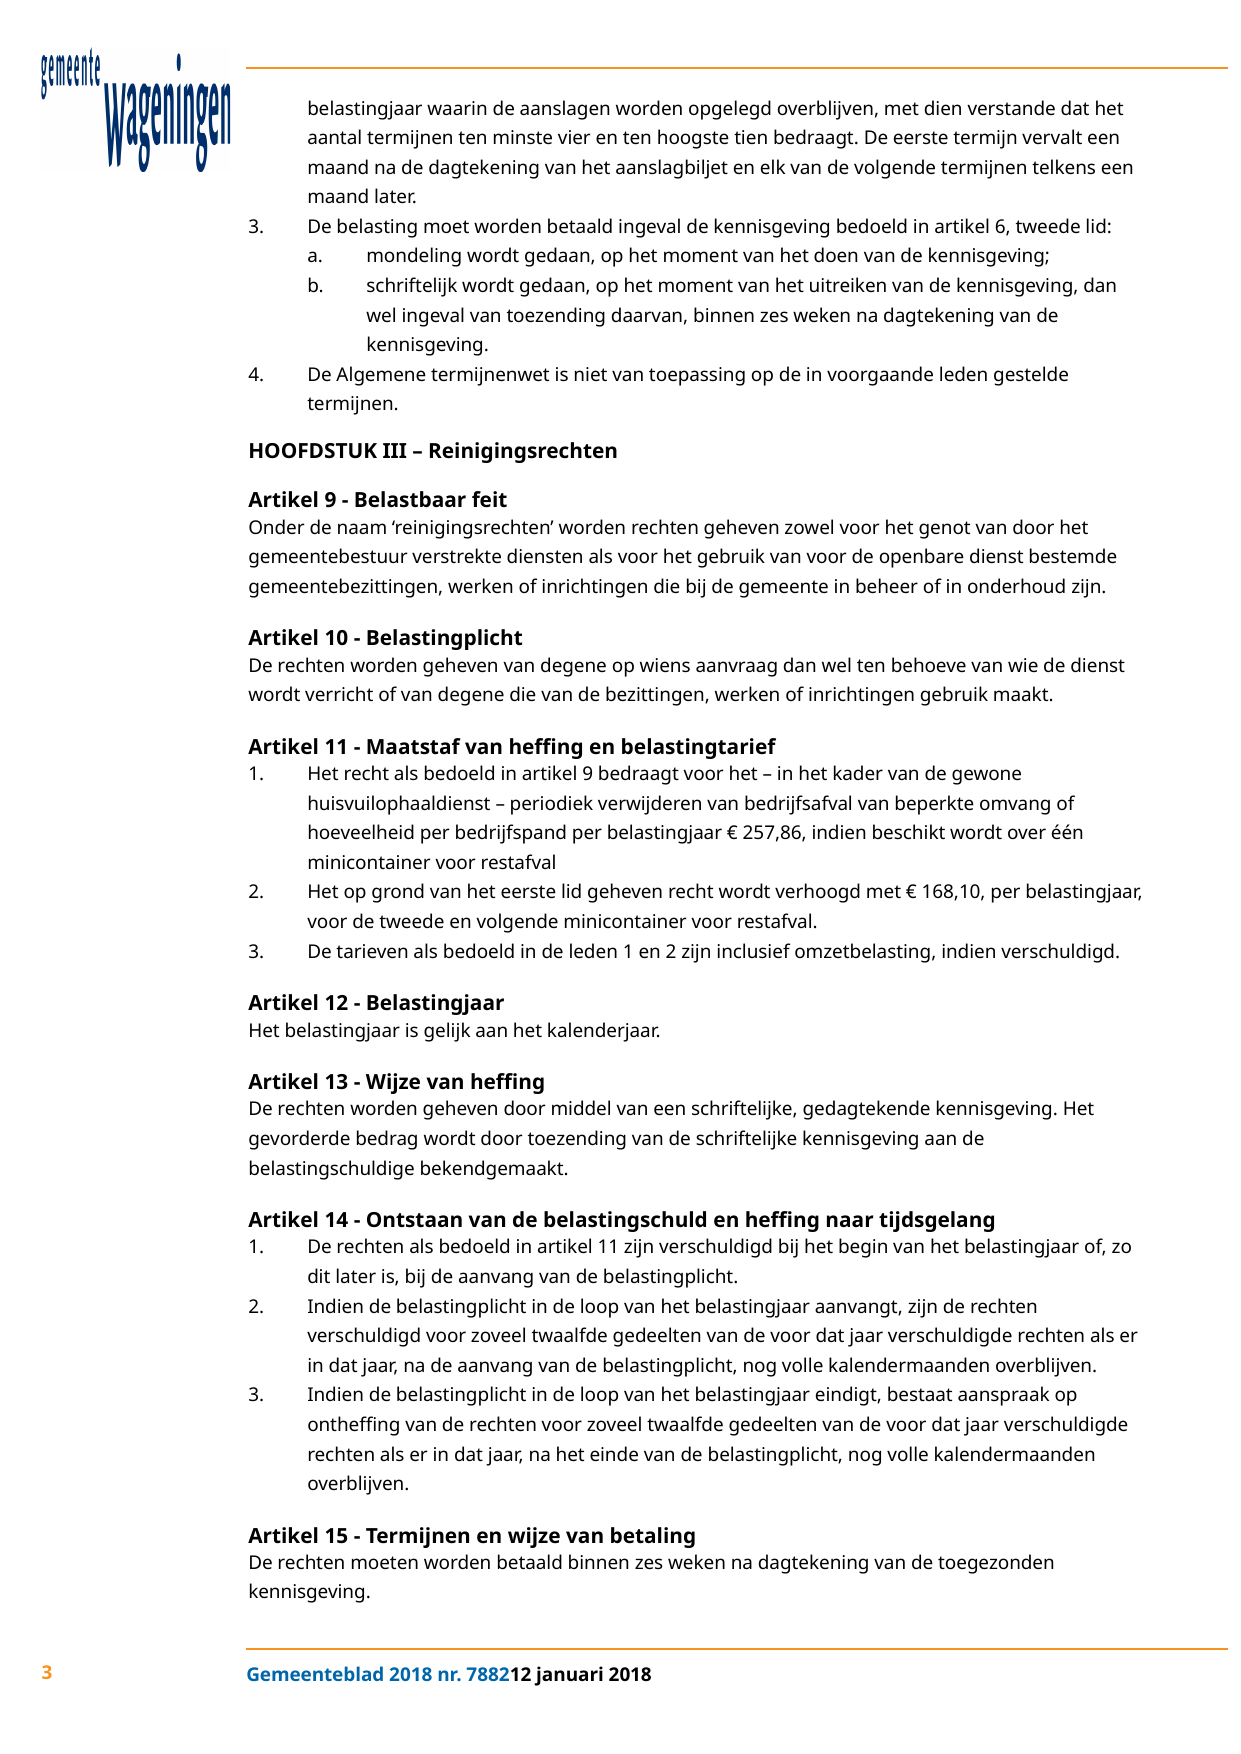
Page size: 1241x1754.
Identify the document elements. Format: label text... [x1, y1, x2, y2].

text De rechten moeten worden betaald binnen zes weken na dagtekening van de toegezonden kennisgeving. [248, 1549, 1152, 1604]
list schriftelijk wordt gedaan, op het moment van het uitreiken van de kennisgeving, dan wel ingeval van toezending daarvan, binnen zes weken na dagtekening van de kennisgeving. [307, 272, 1152, 357]
list Indien de belastingplicht in de loop van het belastingjaar aanvangt, zijn de rechten verschuldigd voor zoveel twaalfde gedeelten van de voor dat jaar verschuldigde rechten als er in dat jaar, na de aanvang van de belastingplicht, nog volle kalendermaanden overblijven. [248, 1293, 1152, 1378]
text Artikel 9 - Belastbaar feit [248, 486, 1152, 514]
text HOOFDSTUK III – Reinigingsrechten [248, 436, 1152, 465]
text De rechten worden geheven door middel van een schriftelijke, gedagtekende kennisgeving. Het gevorderde bedrag wordt door toezending van de schriftelijke kennisgeving aan de belastingschuldige bekendgemaakt. [248, 1096, 1152, 1181]
text Artikel 13 - Wijze van heffing [248, 1067, 1152, 1096]
list De rechten als bedoeld in artikel 11 zijn verschuldigd bij het begin van het belastingjaar of, zo dit later is, bij de aanvang van de belastingplicht. [248, 1234, 1152, 1289]
text Artikel 10 - Belastingplicht [248, 623, 1152, 652]
text Artikel 12 - Belastingjaar [248, 988, 1152, 1017]
text Artikel 11 - Maatstaf van heffing en belastingtarief [248, 732, 1152, 760]
text Artikel 14 - Ontstaan van de belastingschuld en heffing naar tijdsgelang [248, 1205, 1152, 1234]
list mondeling wordt gedaan, op het moment van het doen van de kennisgeving; [307, 243, 1152, 268]
text Artikel 15 - Termijnen en wijze van betaling [248, 1521, 1152, 1549]
list belastingjaar waarin de aanslagen worden opgelegd overblijven, met dien verstande dat het aantal termijnen ten minste vier en ten hoogste tien bedraagt. De eerste termijn vervalt een maand na de dagtekening van het aanslagbiljet en elk van de volgende termijnen telkens een maand later. [248, 95, 1152, 209]
list Het recht als bedoeld in artikel 9 bedraagt voor het – in het kader van de gewone huisvuilophaaldienst – periodiek verwijderen van bedrijfsafval van beperkte omvang of hoeveelheid per bedrijfspand per belastingjaar € 257,86, indien beschikt wordt over één minicontainer voor restafval [248, 760, 1152, 875]
text De rechten worden geheven van degene op wiens aanvraag dan wel ten behoeve van wie de dienst wordt verricht of van degene die van de bezittingen, werken of inrichtingen gebruik maakt. [248, 652, 1152, 707]
list De Algemene termijnenwet is niet van toepassing op de in voorgaande leden gestelde termijnen. [248, 361, 1152, 416]
list De tarieven als bedoeld in de leden 1 en 2 zijn inclusief omzetbelasting, indien verschuldigd. [248, 938, 1152, 964]
list Het op grond van het eerste lid geheven recht wordt verhoogd met € 168,10, per belastingjaar, voor de tweede en volgende minicontainer voor restafval. [248, 879, 1152, 934]
text Het belastingjaar is gelijk aan het kalenderjaar. [248, 1017, 1152, 1042]
picture [41, 47, 231, 172]
list Indien de belastingplicht in de loop van het belastingjaar eindigt, bestaat aanspraak op ontheffing van de rechten voor zoveel twaalfde gedeelten van de voor dat jaar verschuldigde rechten als er in dat jaar, na het einde van de belastingplicht, nog volle kalendermaanden overblijven. [248, 1382, 1152, 1496]
text Onder de naam ‘reinigingsrechten’ worden rechten geheven zowel voor het genot van door het gemeentebestuur verstrekte diensten als voor het gebruik van voor de openbare dienst bestemde gemeentebezittingen, werken of inrichtingen die bij de gemeente in beheer of in onderhoud zijn. [248, 514, 1152, 599]
list De belasting moet worden betaald ingeval de kennisgeving bedoeld in artikel 6, tweede lid: [248, 213, 1152, 239]
